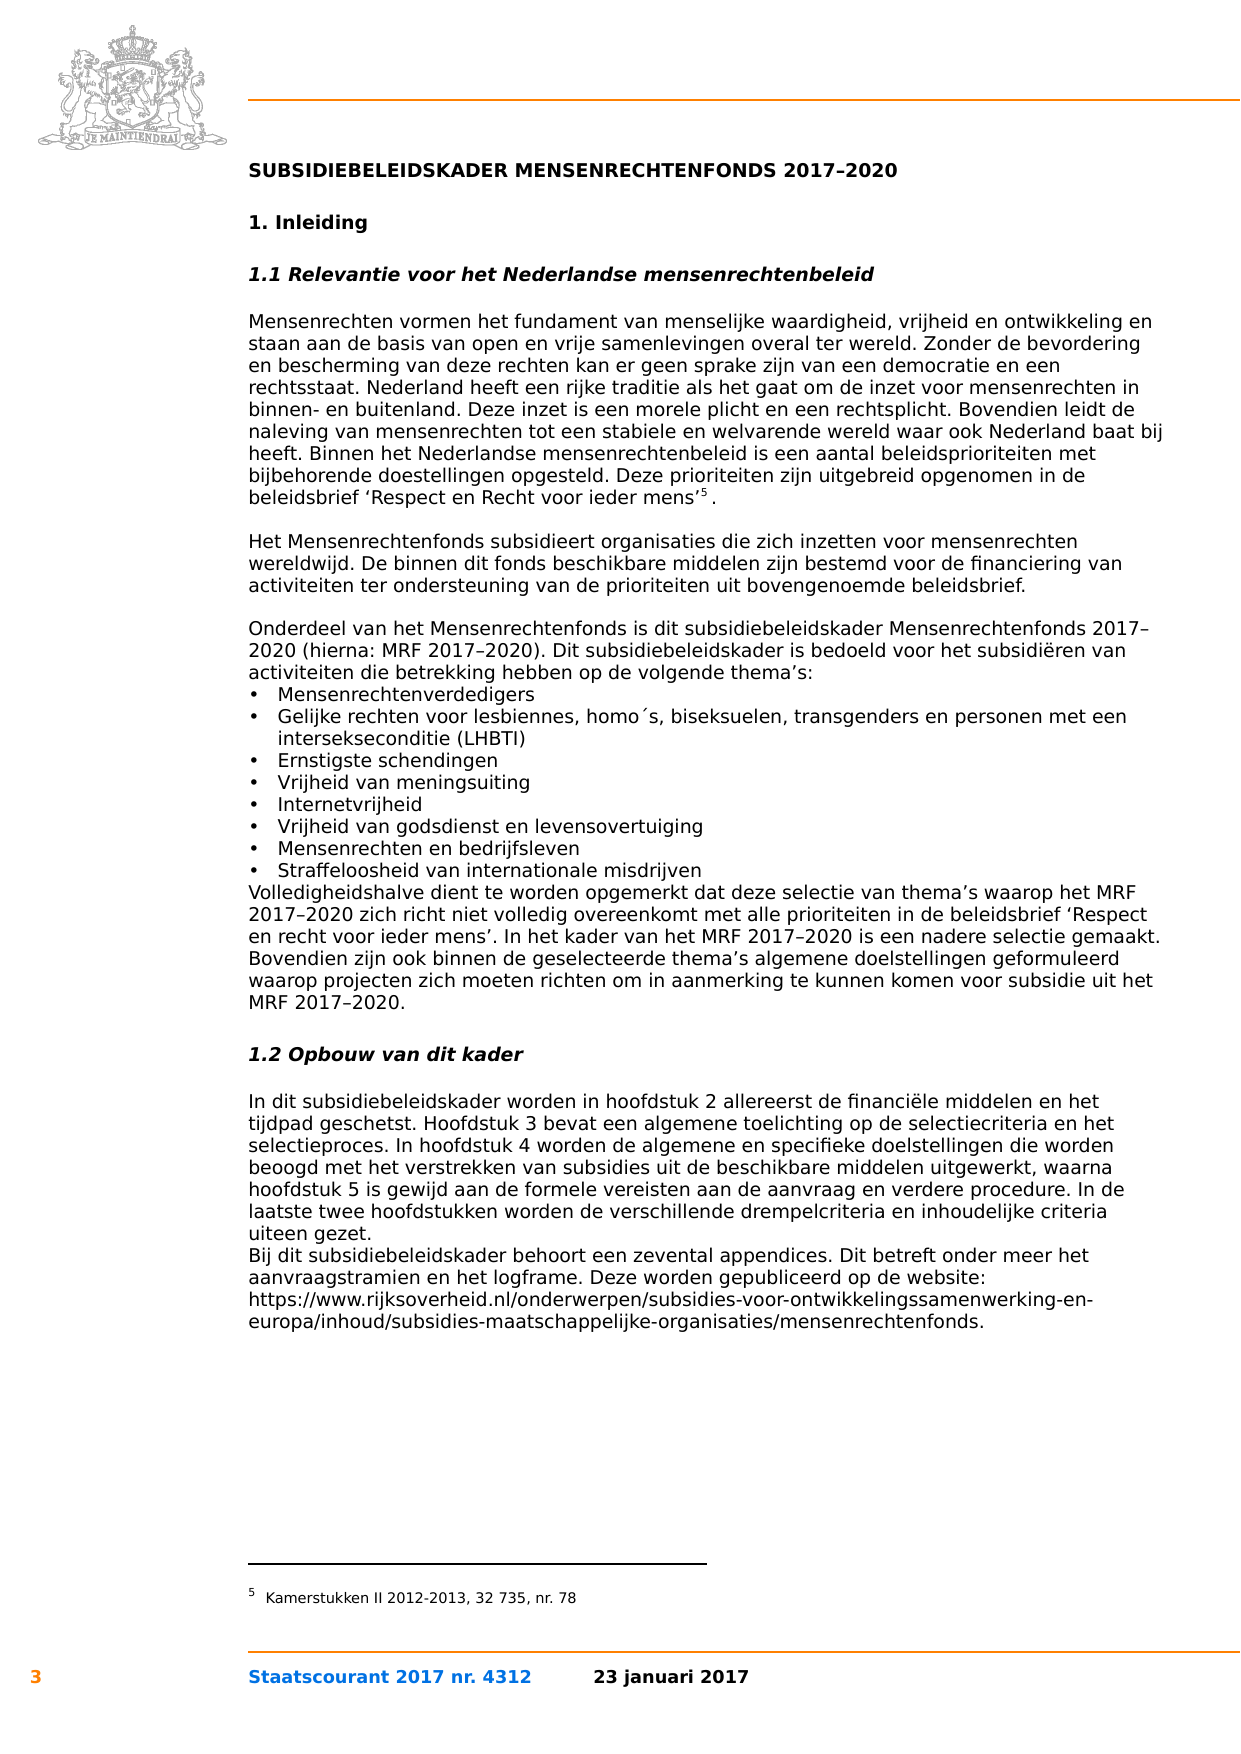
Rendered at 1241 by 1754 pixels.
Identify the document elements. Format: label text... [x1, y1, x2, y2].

text Mensenrechten vormen het fundament van menselijke waardigheid, vrijheid en ontwikkeling en staan aan de basis van open en vrije samenlevingen overal ter wereld. Zonder de bevordering en bescherming van deze rechten kan er geen sprake zijn van een democratie en een rechtsstaat. Nederland heeft een rijke traditie als het gaat om de inzet voor mensenrechten in binnen- en buitenland. Deze inzet is een morele plicht en een rechtsplicht. Bovendien leidt de naleving van mensenrechten tot een stabiele en welvarende wereld waar ook Nederland baat bij heeft. Binnen het Nederlandse mensenrechtenbeleid is een aantal beleidsprioriteiten met bijbehorende doestellingen opgesteld. Deze prioriteiten zijn uitgebreid opgenomen in de beleidsbrief ‘Respect en Recht voor ieder mens’. [248, 311, 1163, 509]
text • Gelijke rechten voor lesbiennes, homo´s, biseksuelen, transgenders en personen met een intersekseconditie (LHBTI) [248, 706, 1163, 750]
text • Straffeloosheid van internationale misdrijven [248, 860, 1163, 882]
subtitle 1.1 Relevantie voor het Nederlandse mensenrechtenbeleid [248, 264, 1163, 286]
text Onderdeel van het Mensenrechtenfonds is dit subsidiebeleidskader Mensenrechtenfonds 2017–2020 (hierna: MRF 2017–2020). Dit subsidiebeleidskader is bedoeld voor het subsidiëren van activiteiten die betrekking hebben op de volgende thema’s: [248, 618, 1163, 684]
text Het Mensenrechtenfonds subsidieert organisaties die zich inzetten voor mensenrechten wereldwijd. De binnen dit fonds beschikbare middelen zijn bestemd voor de financiering van activiteiten ter ondersteuning van de prioriteiten uit bovengenoemde beleidsbrief. [248, 531, 1163, 596]
text • Mensenrechten en bedrijfsleven [248, 838, 1163, 860]
text In dit subsidiebeleidskader worden in hoofdstuk 2 allereerst de financiële middelen en het tijdpad geschetst. Hoofdstuk 3 bevat een algemene toelichting op de selectiecriteria en het selectieproces. In hoofdstuk 4 worden de algemene en specifieke doelstellingen die worden beoogd met het verstrekken van subsidies uit de beschikbare middelen uitgewerkt, waarna hoofdstuk 5 is gewijd aan de formele vereisten aan de aanvraag en verdere procedure. In de laatste twee hoofdstukken worden de verschillende drempelcriteria en inhoudelijke criteria uiteen gezet. [248, 1091, 1163, 1245]
picture [38, 25, 227, 150]
subtitle 1.2 Opbouw van dit kader [248, 1044, 1163, 1066]
subtitle 1. Inleiding [248, 212, 1163, 234]
text • Ernstigste schendingen [248, 750, 1163, 772]
text • Mensenrechtenverdedigers [248, 684, 1163, 706]
text Volledigheidshalve dient te worden opgemerkt dat deze selectie van thema’s waarop het MRF 2017–2020 zich richt niet volledig overeenkomt met alle prioriteiten in de beleidsbrief ‘Respect en recht voor ieder mens’. In het kader van het MRF 2017–2020 is een nadere selectie gemaakt. Bovendien zijn ook binnen de geselecteerde thema’s algemene doelstellingen geformuleerd waarop projecten zich moeten richten om in aanmerking te kunnen komen voor subsidie uit het MRF 2017–2020. [248, 882, 1163, 1014]
text • Vrijheid van meningsuiting [248, 772, 1163, 794]
text Kamerstukken II 2012-2013, 32 735, nr. 78 [248, 1586, 1163, 1608]
text Bij dit subsidiebeleidskader behoort een zevental appendices. Dit betreft onder meer het aanvraagstramien en het logframe. Deze worden gepubliceerd op de website: https://www.rijksoverheid.nl/onderwerpen/subsidies-voor-ontwikkelingssamenwerking-en-europa/inhoud/subsidies-maatschappelijke-organisaties/mensenrechtenfonds. [248, 1245, 1163, 1333]
text • Vrijheid van godsdienst en levensovertuiging [248, 816, 1163, 838]
text • Internetvrijheid [248, 794, 1163, 816]
subtitle SUBSIDIEBELEIDSKADER MENSENRECHTENFONDS 2017–2020 [248, 160, 1163, 182]
